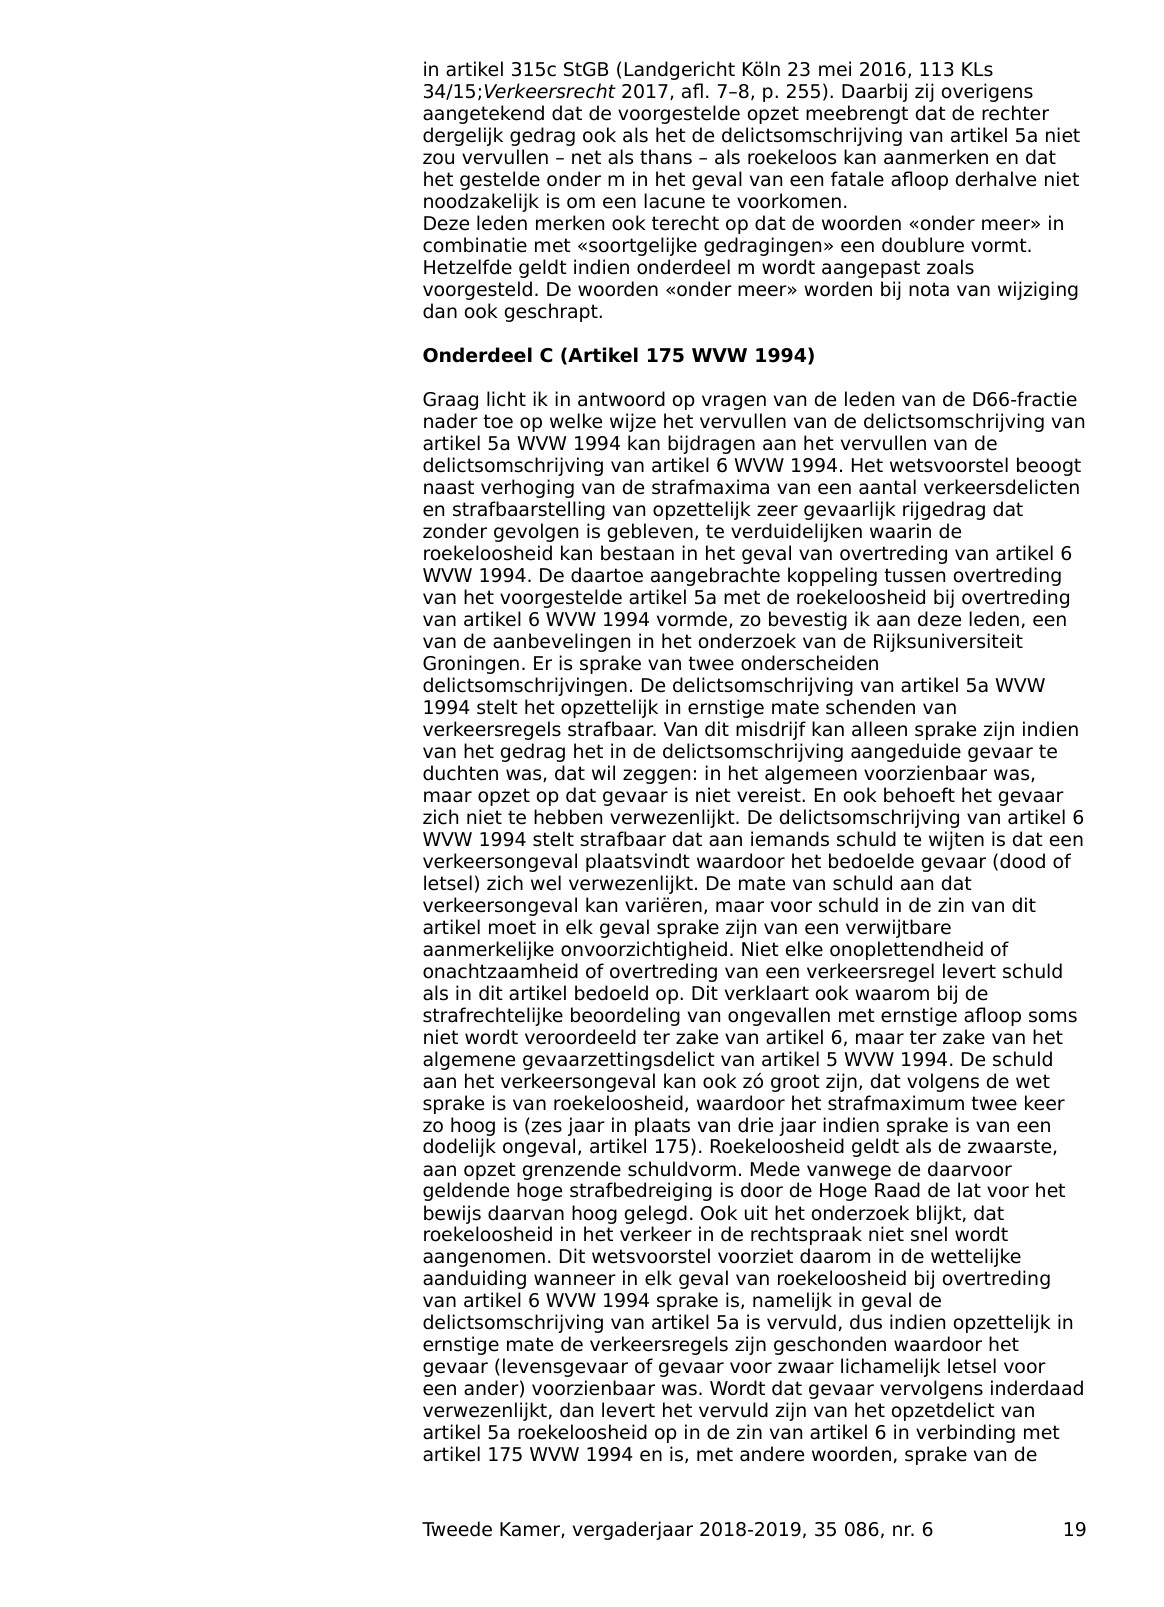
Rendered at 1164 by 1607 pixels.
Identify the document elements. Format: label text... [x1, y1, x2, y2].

text Deze leden merken ook terecht op dat de woorden «onder meer» in combinatie met «soortgelijke gedragingen» een doublure vormt. Hetzelfde geldt indien onderdeel m wordt aangepast zoals voorgesteld. De woorden «onder meer» worden bij nota van wijziging dan ook geschrapt. [422, 213, 1087, 323]
text Graag licht ik in antwoord op vragen van de leden van de D66-fractie nader toe op welke wijze het vervullen van de delictsomschrijving van artikel 5a WVW 1994 kan bijdragen aan het vervullen van de delictsomschrijving van artikel 6 WVW 1994. Het wetsvoorstel beoogt naast verhoging van de strafmaxima van een aantal verkeersdelicten en strafbaarstelling van opzettelijk zeer gevaarlijk rijgedrag dat zonder gevolgen is gebleven, te verduidelijken waarin de roekeloosheid kan bestaan in het geval van overtreding van artikel 6 WVW 1994. De daartoe aangebrachte koppeling tussen overtreding van het voorgestelde artikel 5a met de roekeloosheid bij overtreding van artikel 6 WVW 1994 vormde, zo bevestig ik aan deze leden, een van de aanbevelingen in het onderzoek van de Rijksuniversiteit Groningen. Er is sprake van twee onderscheiden delictsomschrijvingen. De delictsomschrijving van artikel 5a WVW 1994 stelt het opzettelijk in ernstige mate schenden van verkeersregels strafbaar. Van dit misdrijf kan alleen sprake zijn indien van het gedrag het in de delictsomschrijving aangeduide gevaar te duchten was, dat wil zeggen: in het algemeen voorzienbaar was, maar opzet op dat gevaar is niet vereist. En ook behoeft het gevaar zich niet te hebben verwezenlijkt. De delictsomschrijving van artikel 6 WVW 1994 stelt strafbaar dat aan iemands schuld te wijten is dat een verkeersongeval plaatsvindt waardoor het bedoelde gevaar (dood of letsel) zich wel verwezenlijkt. De mate van schuld aan dat verkeersongeval kan variëren, maar voor schuld in de zin van dit artikel moet in elk geval sprake zijn van een verwijtbare aanmerkelijke onvoorzichtigheid. Niet elke onoplettendheid of onachtzaamheid of overtreding van een verkeersregel levert schuld als in dit artikel bedoeld op. Dit verklaart ook waarom bij de strafrechtelijke beoordeling van ongevallen met ernstige afloop soms niet wordt veroordeeld ter zake van artikel 6, maar ter zake van het algemene gevaarzettingsdelict van artikel 5 WVW 1994. De schuld aan het verkeersongeval kan ook zó groot zijn, dat volgens de wet sprake is van roekeloosheid, waardoor het strafmaximum twee keer zo hoog is (zes jaar in plaats van drie jaar indien sprake is van een dodelijk ongeval, artikel 175). Roekeloosheid geldt als de zwaarste, aan opzet grenzende schuldvorm. Mede vanwege de daarvoor geldende hoge strafbedreiging is door de Hoge Raad de lat voor het bewijs daarvan hoog gelegd. Ook uit het onderzoek blijkt, dat roekeloosheid in het verkeer in de rechtspraak niet snel wordt aangenomen. Dit wetsvoorstel voorziet daarom in de wettelijke aanduiding wanneer in elk geval van roekeloosheid bij overtreding van artikel 6 WVW 1994 sprake is, namelijk in geval de delictsomschrijving van artikel 5a is vervuld, dus indien opzettelijk in ernstige mate de verkeersregels zijn geschonden waardoor het gevaar (levensgevaar of gevaar voor zwaar lichamelijk letsel voor een ander) voorzienbaar was. Wordt dat gevaar vervolgens inderdaad verwezenlijkt, dan levert het vervuld zijn van het opzetdelict van artikel 5a roekeloosheid op in de zin van artikel 6 in verbinding met artikel 175 WVW 1994 en is, met andere woorden, sprake van de [422, 389, 1087, 1466]
text in artikel 315c StGB (Landgericht Köln 23 mei 2016, 113 KLs 34/15;Verkeersrecht 2017, afl. 7–8, p. 255). Daarbij zij overigens aangetekend dat de voorgestelde opzet meebrengt dat de rechter dergelijk gedrag ook als het de delictsomschrijving van artikel 5a niet zou vervullen – net als thans – als roekeloos kan aanmerken en dat het gestelde onder m in het geval van een fatale afloop derhalve niet noodzakelijk is om een lacune te voorkomen. [422, 59, 1087, 213]
subtitle Onderdeel C (Artikel 175 WVW 1994) [422, 345, 1087, 367]
